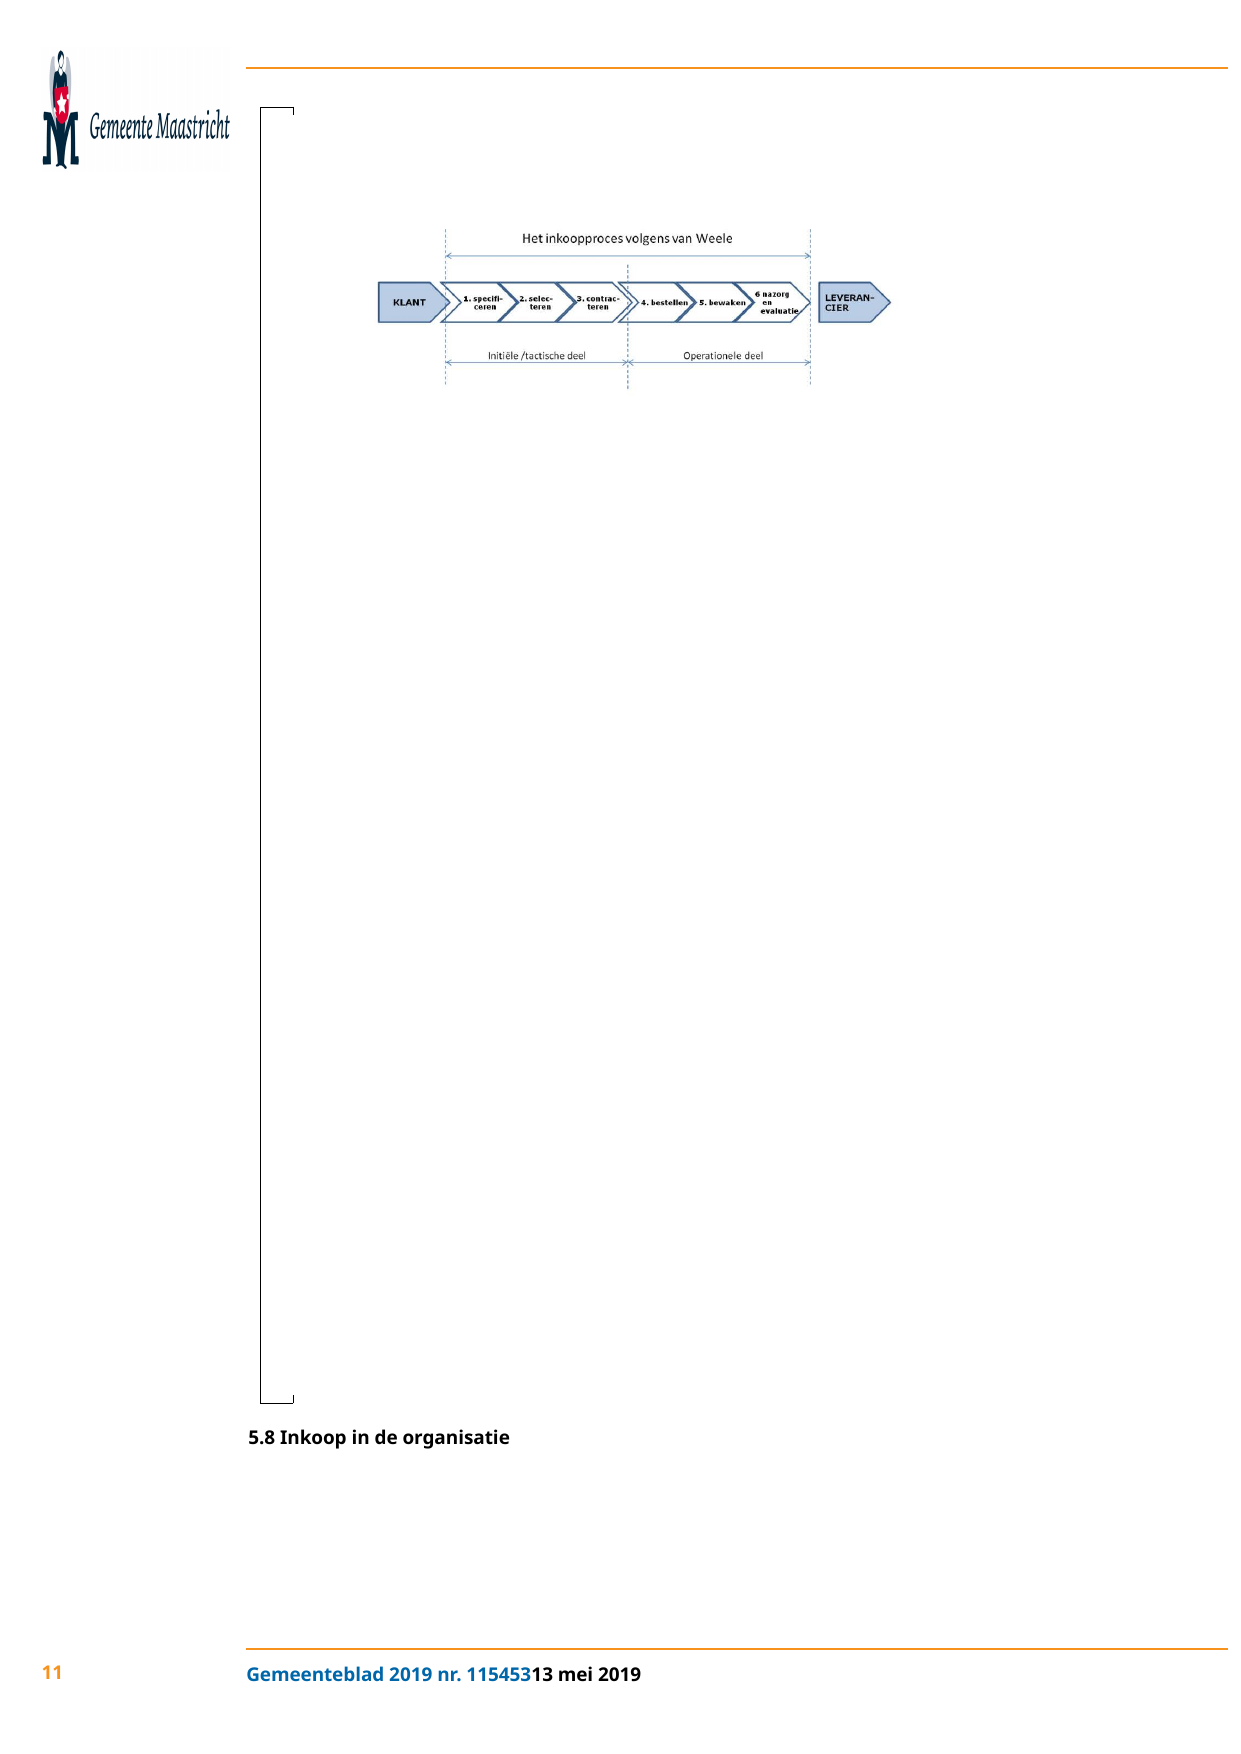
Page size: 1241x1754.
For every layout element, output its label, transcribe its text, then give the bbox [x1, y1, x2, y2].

picture [41, 47, 231, 172]
picture [268, 115, 1173, 1395]
text 5.8 Inkoop in de organisatie [248, 1424, 1152, 1450]
